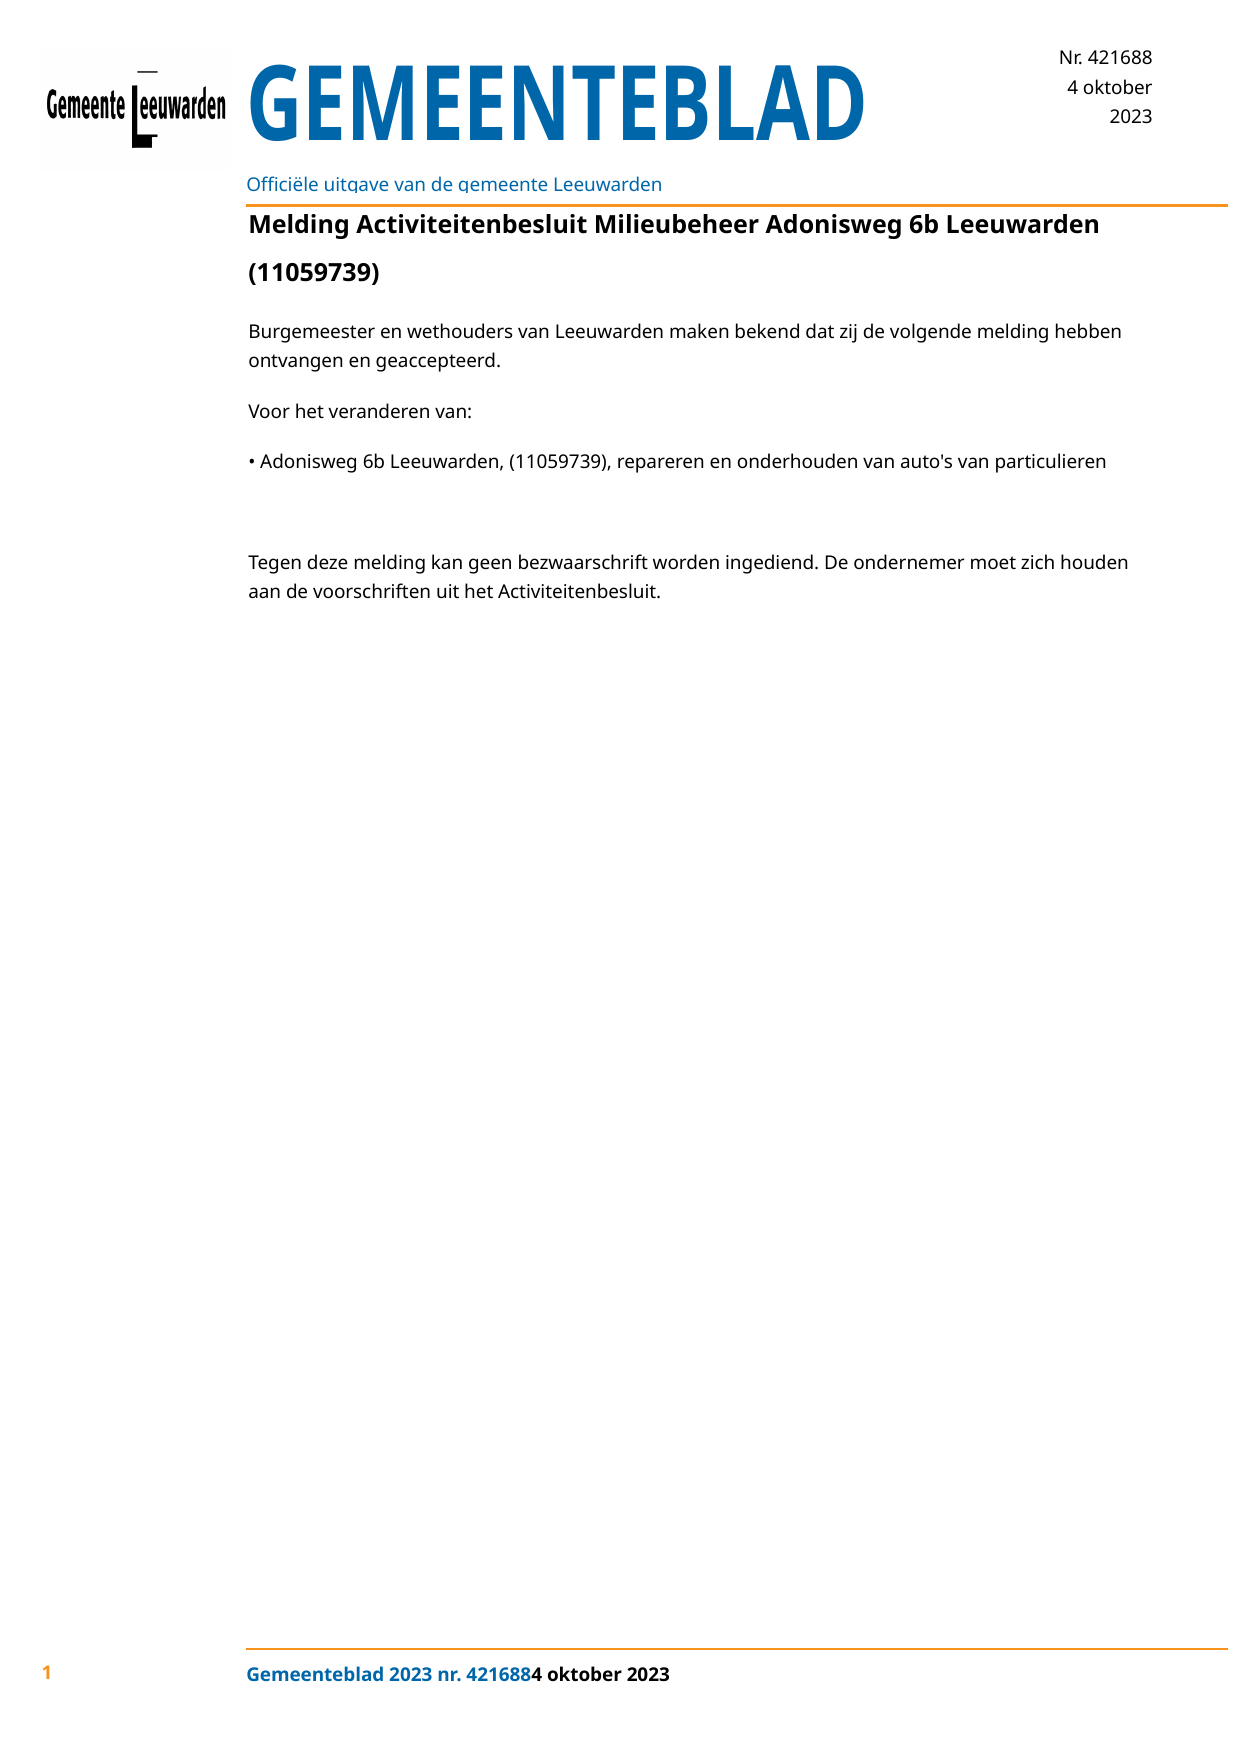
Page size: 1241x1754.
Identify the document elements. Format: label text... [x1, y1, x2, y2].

picture [41, 47, 231, 172]
text Melding Activiteitenbesluit Milieubeheer Adonisweg 6b Leeuwarden (11059739) [248, 207, 1152, 288]
text Burgemeester en wethouders van Leeuwarden maken bekend dat zij de volgende melding hebben ontvangen en geaccepteerd. [248, 318, 1152, 373]
text • Adonisweg 6b Leeuwarden, (11059739), repareren en onderhouden van auto's van particulieren [248, 448, 1152, 474]
text Voor het veranderen van: [248, 398, 1152, 424]
text Tegen deze melding kan geen bezwaarschrift worden ingediend. De ondernemer moet zich houden aan de voorschriften uit het Activiteitenbesluit. [248, 549, 1152, 604]
